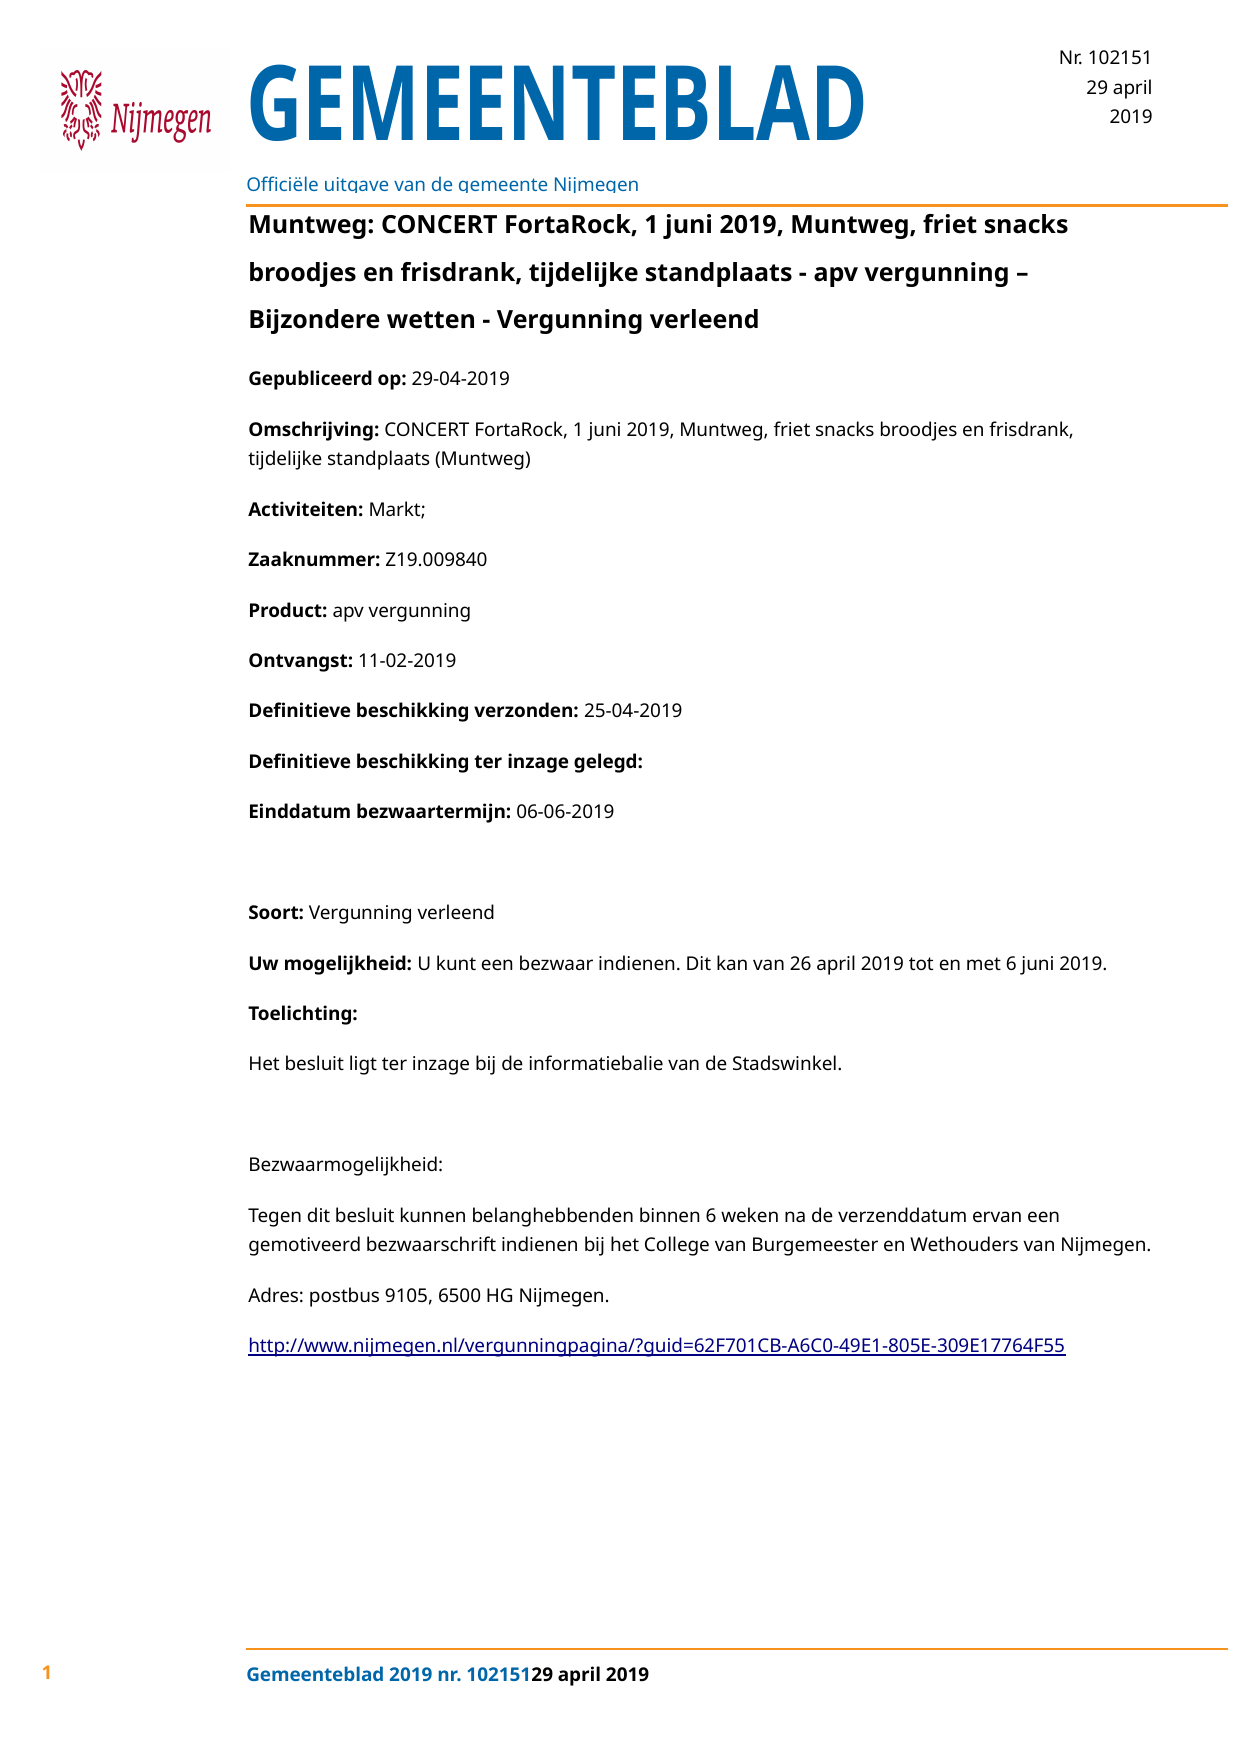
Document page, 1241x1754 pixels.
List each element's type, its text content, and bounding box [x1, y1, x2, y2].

text Zaaknummer: Z19.009840 [248, 546, 1152, 572]
text Uw mogelijkheid: U kunt een bezwaar indienen. Dit kan van 26 april 2019 tot en met 6 juni 2019. [248, 950, 1152, 975]
text Einddatum bezwaartermijn: 06-06-2019 [248, 798, 1152, 824]
text Adres: postbus 9105, 6500 HG Nijmegen. [248, 1282, 1152, 1307]
text Definitieve beschikking verzonden: 25-04-2019 [248, 698, 1152, 723]
text Ontvangst: 11-02-2019 [248, 647, 1152, 673]
text Soort: Vergunning verleend [248, 899, 1152, 925]
text Omschrijving: CONCERT FortaRock, 1 juni 2019, Muntweg, friet snacks broodjes en frisdrank, tijdelijke standplaats (Muntweg) [248, 416, 1152, 471]
text Bezwaarmogelijkheid: [248, 1151, 1152, 1177]
text Definitieve beschikking ter inzage gelegd: [248, 748, 1152, 774]
text Muntweg: CONCERT FortaRock, 1 juni 2019, Muntweg, friet snacks broodjes en frisdrank, tijdelijke standplaats - apv vergunning – Bijzondere wetten - Vergunning verleend [248, 207, 1152, 336]
text Gepubliceerd op: 29-04-2019 [248, 366, 1152, 391]
text http://www.nijmegen.nl/vergunningpagina/?guid=62F701CB-A6C0-49E1-805E-309E17764F55 [248, 1332, 1152, 1358]
text Activiteiten: Markt; [248, 496, 1152, 522]
text Het besluit ligt ter inzage bij de informatiebalie van de Stadswinkel. [248, 1051, 1152, 1076]
text Tegen dit besluit kunnen belanghebbenden binnen 6 weken na de verzenddatum ervan een gemotiveerd bezwaarschrift indienen bij het College van Burgemeester en Wethouders van Nijmegen. [248, 1202, 1152, 1257]
text Product: apv vergunning [248, 597, 1152, 622]
text Toelichting: [248, 1000, 1152, 1026]
picture [41, 47, 231, 172]
